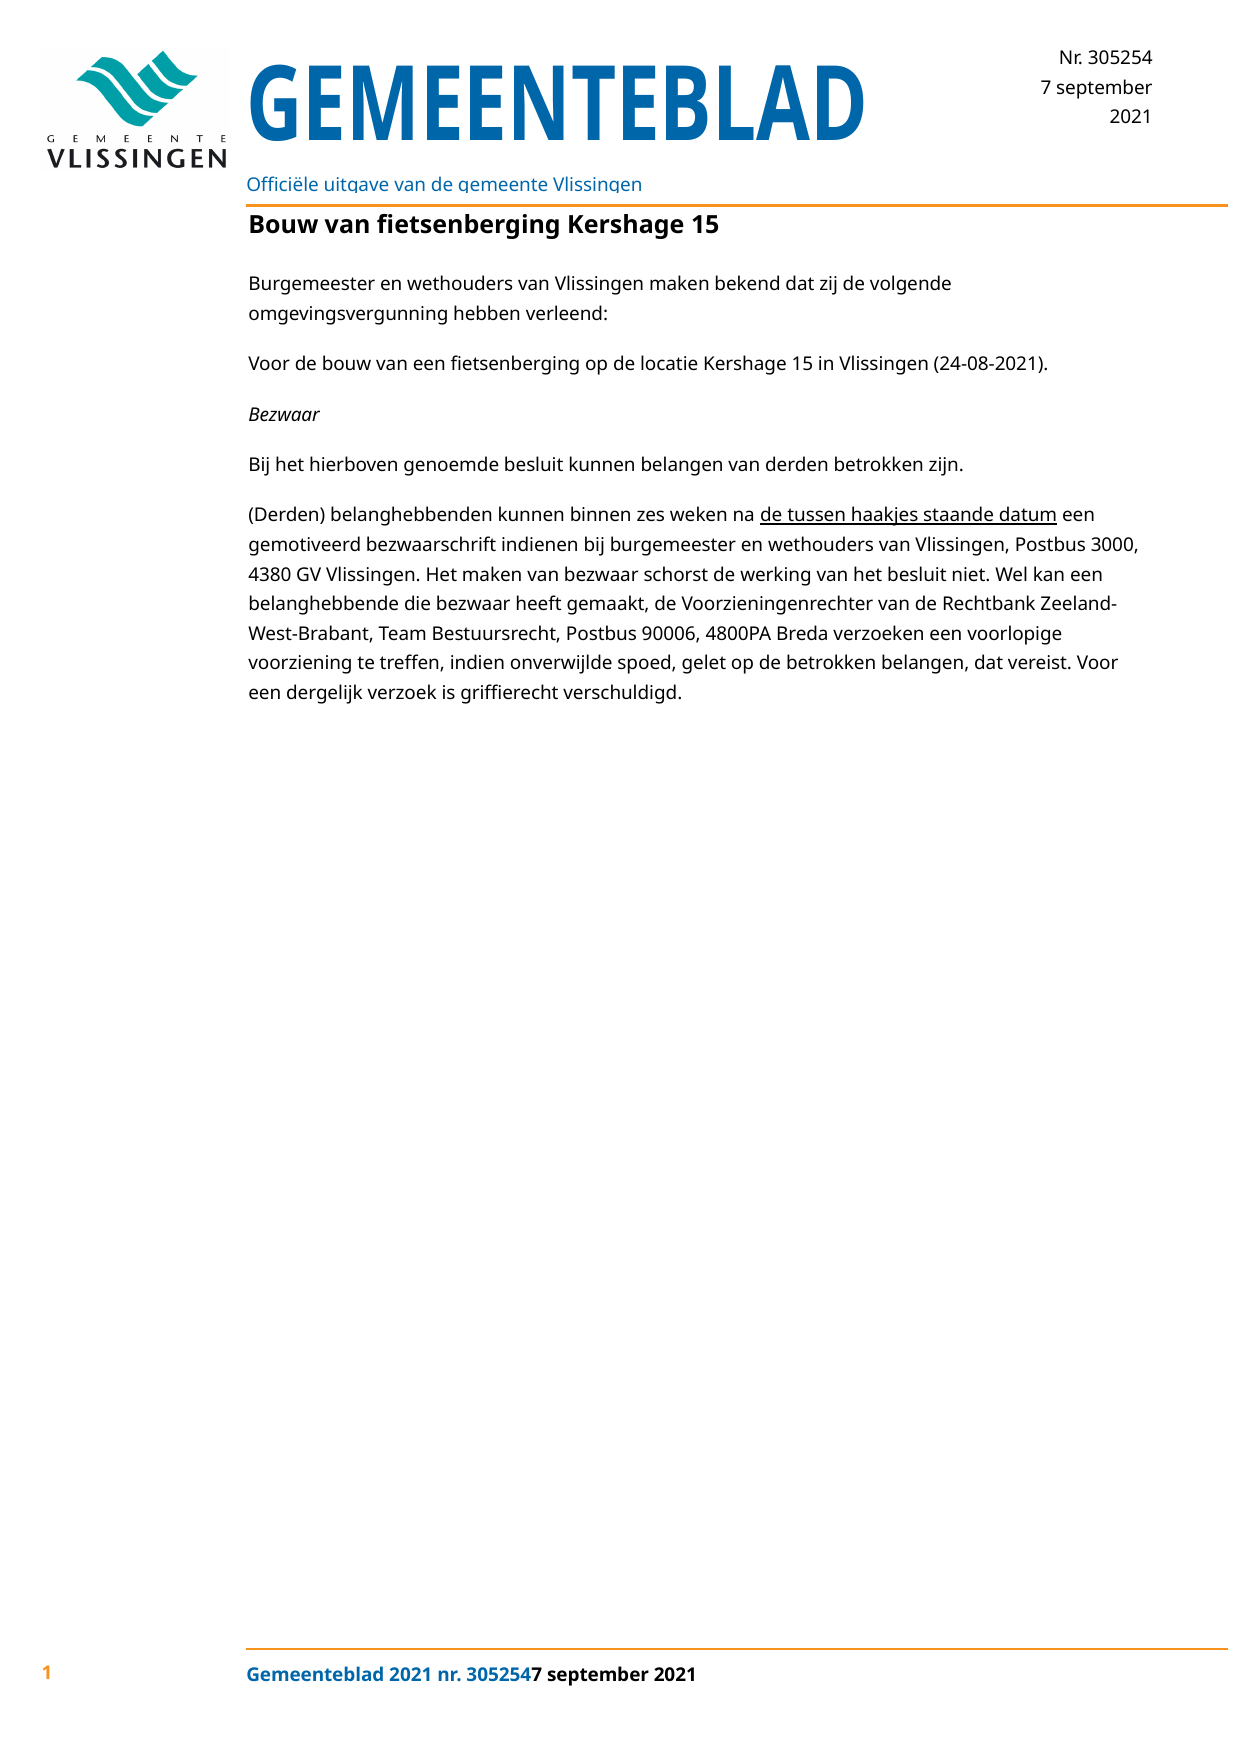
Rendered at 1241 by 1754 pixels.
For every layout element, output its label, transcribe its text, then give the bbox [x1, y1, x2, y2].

text Burgemeester en wethouders van Vlissingen maken bekend dat zij de volgende omgevingsvergunning hebben verleend: [248, 270, 1152, 326]
text Bouw van fietsenberging Kershage 15 [248, 207, 1152, 241]
text Voor de bouw van een fietsenberging op de locatie Kershage 15 in Vlissingen (24-08-2021). [248, 350, 1152, 376]
text Bij het hierboven genoemde besluit kunnen belangen van derden betrokken zijn. [248, 451, 1152, 477]
text Bezwaar [248, 401, 1152, 426]
text (Derden) belanghebbenden kunnen binnen zes weken na de tussen haakjes staande datum een gemotiveerd bezwaarschrift indienen bij burgemeester en wethouders van Vlissingen, Postbus 3000, 4380 GV Vlissingen. Het maken van bezwaar schorst de werking van het besluit niet. Wel kan een belanghebbende die bezwaar heeft gemaakt, de Voorzieningenrechter van de Rechtbank Zeeland-West-Brabant, Team Bestuursrecht, Postbus 90006, 4800PA Breda verzoeken een voorlopige voorziening te treffen, indien onverwijlde spoed, gelet op de betrokken belangen, dat vereist. Voor een dergelijk verzoek is griffierecht verschuldigd. [248, 502, 1152, 705]
picture [41, 47, 231, 172]
